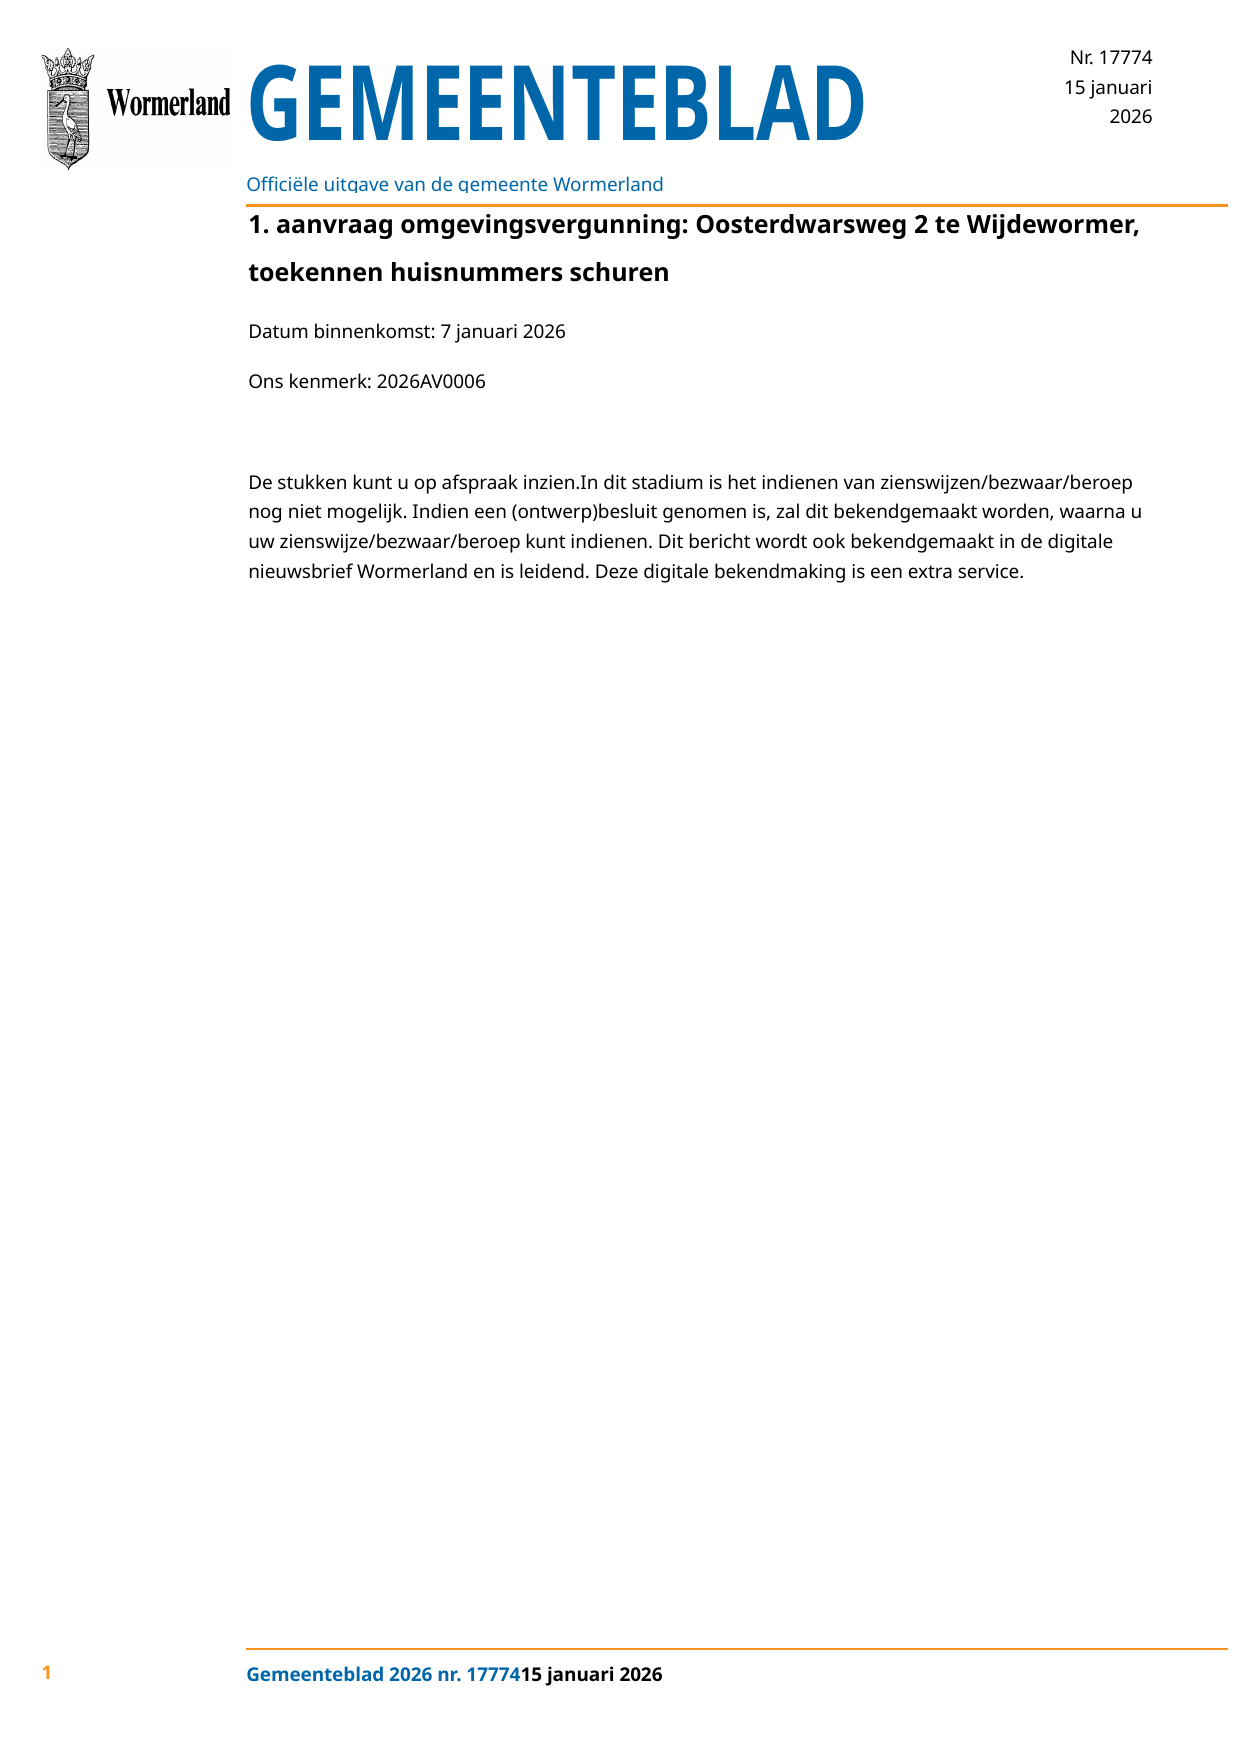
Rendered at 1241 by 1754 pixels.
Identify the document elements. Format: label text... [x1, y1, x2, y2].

text Ons kenmerk: 2026AV0006 [248, 368, 1152, 394]
text Datum binnenkomst: 7 januari 2026 [248, 318, 1152, 344]
text De stukken kunt u op afspraak inzien.In dit stadium is het indienen van zienswijzen/bezwaar/beroep nog niet mogelijk. Indien een (ontwerp)besluit genomen is, zal dit bekendgemaakt worden, waarna u uw zienswijze/bezwaar/beroep kunt indienen. Dit bericht wordt ook bekendgemaakt in de digitale nieuwsbrief Wormerland en is leidend. Deze digitale bekendmaking is een extra service. [248, 469, 1152, 584]
text 1. aanvraag omgevingsvergunning: Oosterdwarsweg 2 te Wijdewormer, toekennen huisnummers schuren [248, 207, 1152, 288]
picture [41, 47, 231, 172]
